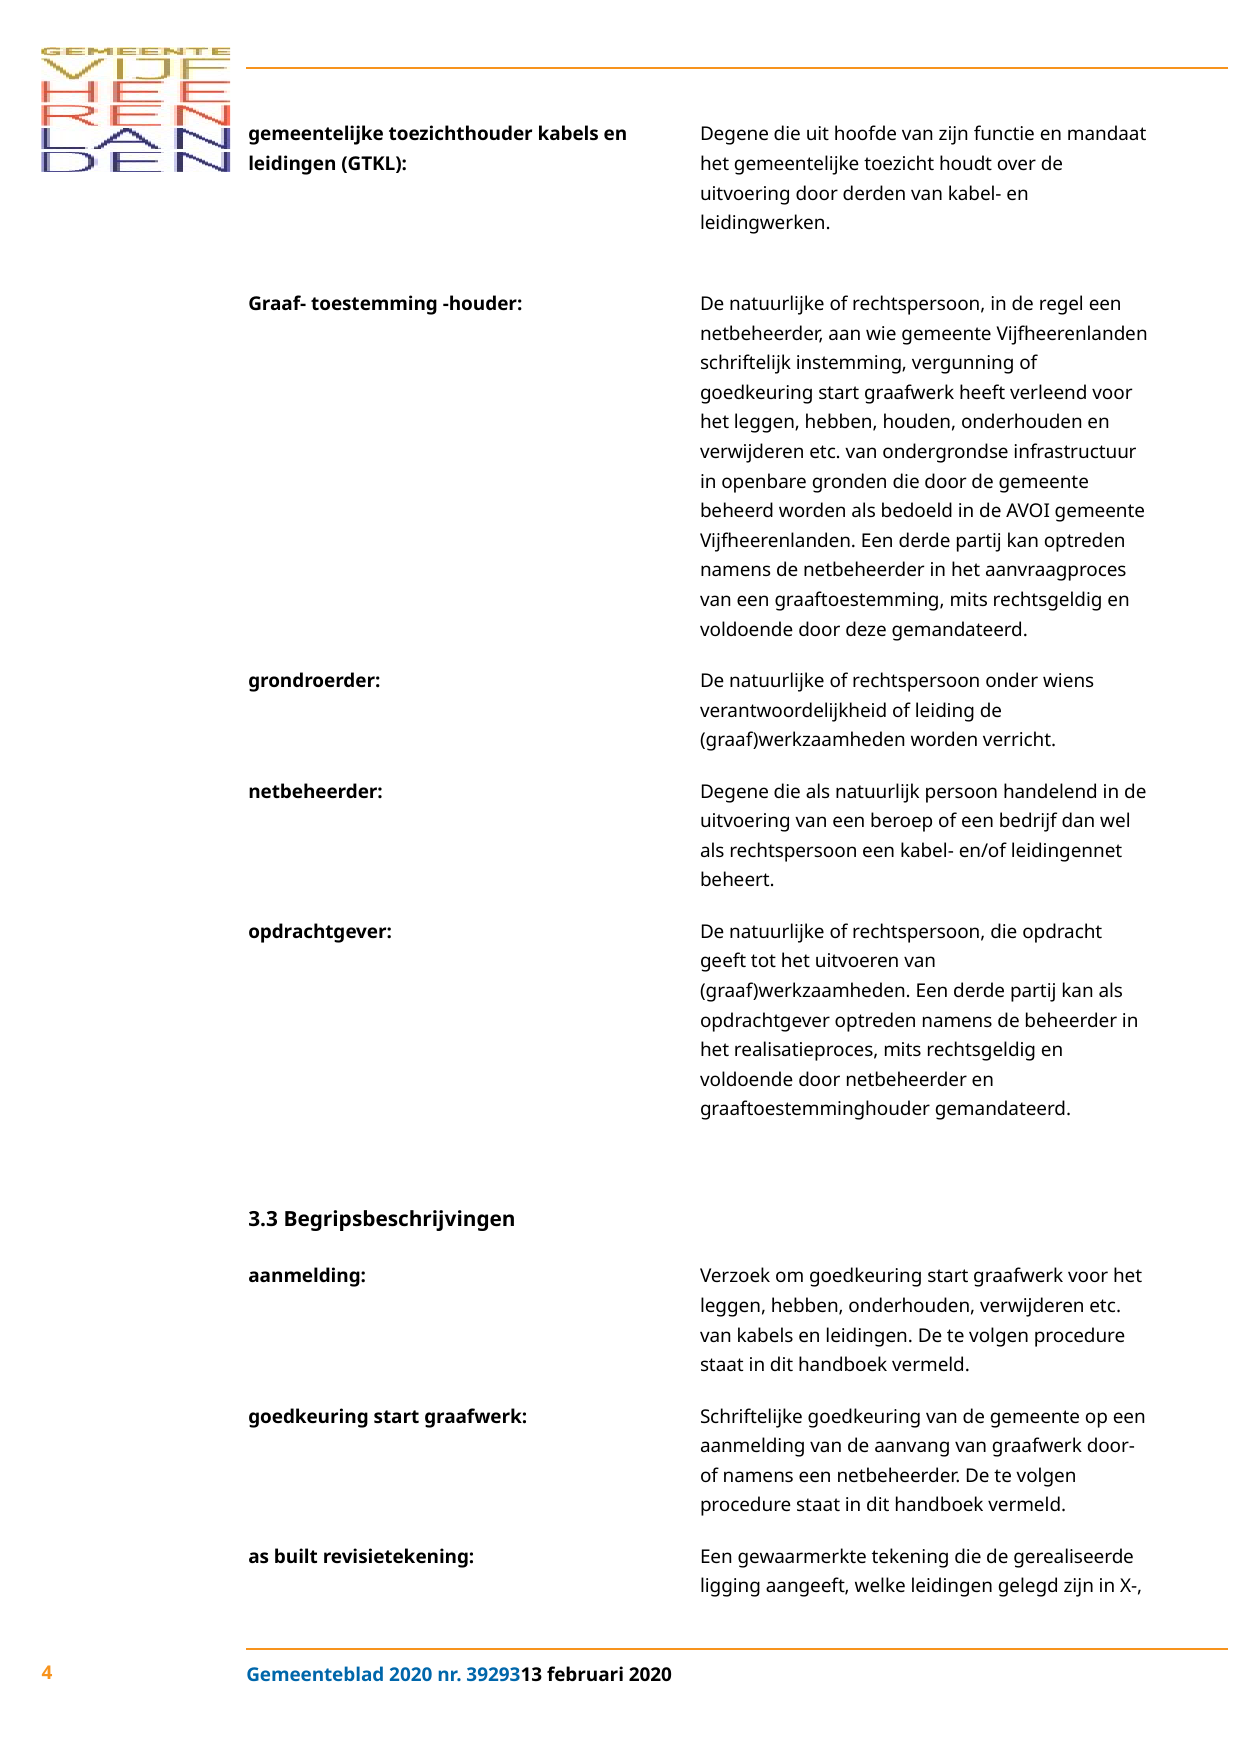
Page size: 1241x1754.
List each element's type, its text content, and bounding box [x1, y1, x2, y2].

table_cell grondroerder: [248, 667, 700, 752]
table_cell Degene die als natuurlijk persoon handelend in de uitvoering van een beroep of een bedrijf dan wel als rechtspersoon een kabel- en/of leidingennet beheert. [700, 778, 1152, 892]
table_cell [700, 95, 1152, 121]
table_header aanmelding: [248, 1263, 700, 1377]
table_cell netbeheerder: [248, 778, 700, 892]
table_cell Graaf- toestemming -houder: [248, 290, 700, 641]
table_cell goedkeuring start graafwerk: [248, 1403, 700, 1517]
table_cell [700, 641, 1152, 667]
table_cell De natuurlijke of rechtspersoon, in de regel een netbeheerder, aan wie gemeente Vijfheerenlanden schriftelijk instemming, vergunning of goedkeuring start graafwerk heeft verleend voor het leggen, hebben, houden, onderhouden en verwijderen etc. van ondergrondse infrastructuur in openbare gronden die door de gemeente beheerd worden als bedoeld in de AVOI gemeente Vijfheerenlanden. Een derde partij kan optreden namens de netbeheerder in het aanvraagproces van een graaftoestemming, mits rechtsgeldig en voldoende door deze gemandateerd. [700, 290, 1152, 641]
picture [41, 47, 231, 172]
table_cell gemeentelijke toezichthouder kabels en leidingen (GTKL): [248, 121, 700, 264]
table_header Verzoek om goedkeuring start graafwerk voor het leggen, hebben, onderhouden, verwijderen etc. van kabels en leidingen. De te volgen procedure staat in dit handboek vermeld. [700, 1263, 1152, 1377]
table_cell [248, 892, 700, 918]
table_cell [700, 752, 1152, 778]
table_cell Een gewaarmerkte tekening die de gerealiseerde ligging aangeeft, welke leidingen gelegd zijn in X-, [700, 1543, 1152, 1598]
table_cell [248, 95, 700, 121]
table_cell [248, 752, 700, 778]
table_cell [700, 265, 1152, 290]
table_cell Degene die uit hoofde van zijn functie en mandaat het gemeentelijke toezicht houdt over de uitvoering door derden van kabel- en leidingwerken. [700, 121, 1152, 264]
table_cell Schriftelijke goedkeuring van de gemeente op een aanmelding van de aanvang van graafwerk door- of namens een netbeheerder. De te volgen procedure staat in dit handboek vermeld. [700, 1403, 1152, 1517]
text 3.3 Begripsbeschrijvingen [248, 1204, 1152, 1233]
table_cell opdrachtgever: [248, 918, 700, 1151]
table_cell [700, 1377, 1152, 1403]
table_cell as built revisietekening: [248, 1543, 700, 1598]
table_cell [700, 892, 1152, 918]
table_cell [700, 1517, 1152, 1543]
table_cell De natuurlijke of rechtspersoon onder wiens verantwoordelijkheid of leiding de (graaf)werkzaamheden worden verricht. [700, 667, 1152, 752]
table_cell De natuurlijke of rechtspersoon, die opdracht geeft tot het uitvoeren van (graaf)werkzaamheden. Een derde partij kan als opdrachtgever optreden namens de beheerder in het realisatieproces, mits rechtsgeldig en voldoende door netbeheerder en graaftoestemminghouder gemandateerd. [700, 918, 1152, 1151]
table_cell [248, 1377, 700, 1403]
table_cell [248, 1517, 700, 1543]
table_cell [248, 265, 700, 290]
table_cell [248, 641, 700, 667]
